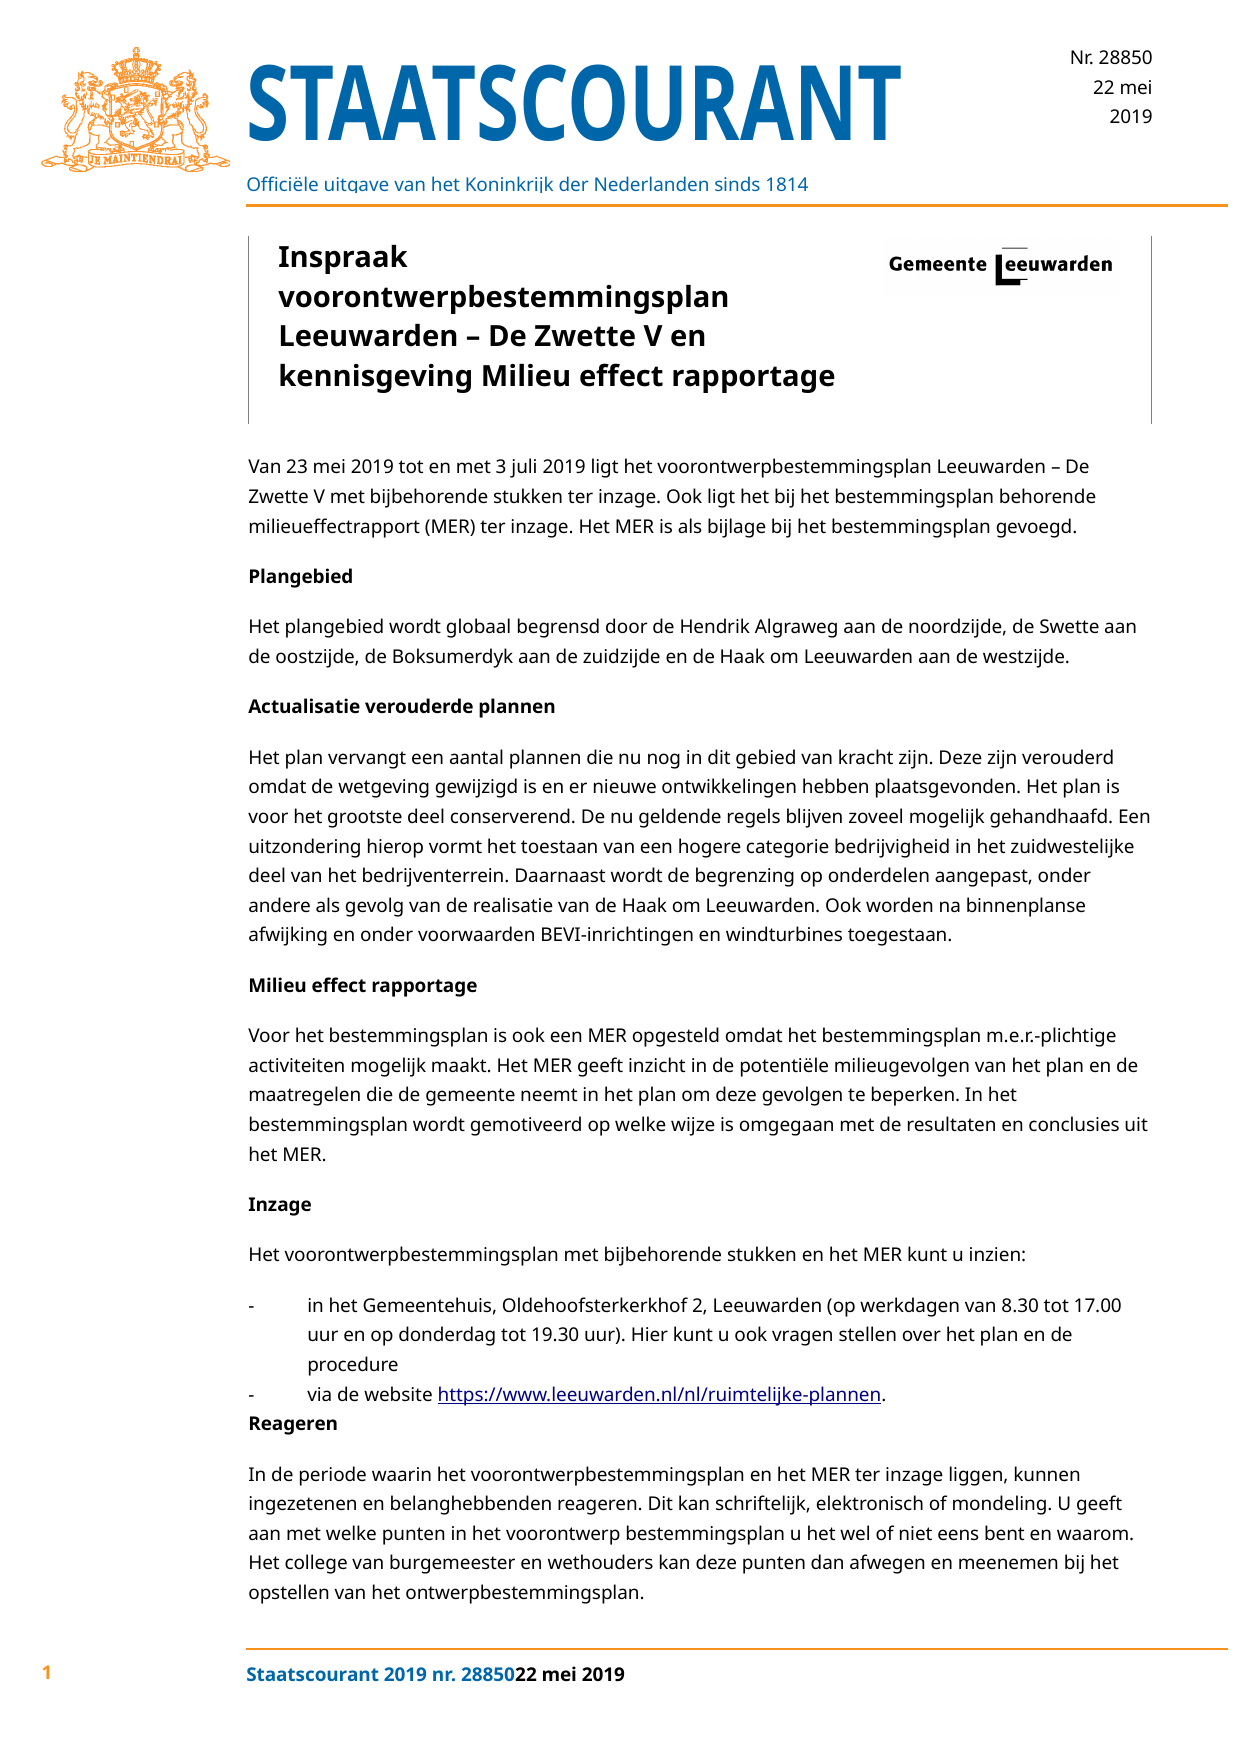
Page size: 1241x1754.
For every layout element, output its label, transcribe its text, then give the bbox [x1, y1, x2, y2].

text Het plangebied wordt globaal begrensd door de Hendrik Algraweg aan de noordzijde, de Swette aan de oostzijde, de Boksumerdyk aan de zuidzijde en de Haak om Leeuwarden aan de westzijde. [248, 614, 1152, 669]
text Reageren [248, 1410, 1152, 1436]
table_header Inspraak voorontwerpbestemmingsplan Leeuwarden – De Zwette V en kennisgeving Milieu effect rapportage [249, 236, 850, 424]
table_header [850, 236, 1151, 424]
text Het voorontwerpbestemmingsplan met bijbehorende stukken en het MER kunt u inzien: [248, 1242, 1152, 1267]
picture [882, 236, 1119, 297]
list via de website https://www.leeuwarden.nl/nl/ruimtelijke-plannen. [248, 1381, 1152, 1406]
list in het Gemeentehuis, Oldehoofsterkerkhof 2, Leeuwarden (op werkdagen van 8.30 tot 17.00 uur en op donderdag tot 19.30 uur). Hier kunt u ook vragen stellen over het plan en de procedure [248, 1292, 1152, 1377]
text Het plan vervangt een aantal plannen die nu nog in dit gebied van kracht zijn. Deze zijn verouderd omdat de wetgeving gewijzigd is en er nieuwe ontwikkelingen hebben plaatsgevonden. Het plan is voor het grootste deel conserverend. De nu geldende regels blijven zoveel mogelijk gehandhaafd. Een uitzondering hierop vormt het toestaan van een hogere categorie bedrijvigheid in het zuidwestelijke deel van het bedrijventerrein. Daarnaast wordt de begrenzing op onderdelen aangepast, onder andere als gevolg van de realisatie van de Haak om Leeuwarden. Ook worden na binnenplanse afwijking en onder voorwaarden BEVI-inrichtingen en windturbines toegestaan. [248, 744, 1152, 947]
text Milieu effect rapportage [248, 972, 1152, 998]
text Voor het bestemmingsplan is ook een MER opgesteld omdat het bestemmingsplan m.e.r.-plichtige activiteiten mogelijk maakt. Het MER geeft inzicht in de potentiële milieugevolgen van het plan en de maatregelen die de gemeente neemt in het plan om deze gevolgen te beperken. In het bestemmingsplan wordt gemotiveerd op welke wijze is omgegaan met de resultaten en conclusies uit het MER. [248, 1022, 1152, 1166]
text Actualisatie verouderde plannen [248, 694, 1152, 719]
text Plangebied [248, 563, 1152, 589]
text Inzage [248, 1191, 1152, 1217]
text In de periode waarin het voorontwerpbestemmingsplan en het MER ter inzage liggen, kunnen ingezetenen en belanghebbenden reageren. Dit kan schriftelijk, elektronisch of mondeling. U geeft aan met welke punten in het voorontwerp bestemmingsplan u het wel of niet eens bent en waarom. Het college van burgemeester en wethouders kan deze punten dan afwegen en meenemen bij het opstellen van het ontwerpbestemmingsplan. [248, 1461, 1152, 1605]
picture [41, 47, 231, 172]
text Van 23 mei 2019 tot en met 3 juli 2019 ligt het voorontwerpbestemmingsplan Leeuwarden – De Zwette V met bijbehorende stukken ter inzage. Ook ligt het bij het bestemmingsplan behorende milieueffectrapport (MER) ter inzage. Het MER is als bijlage bij het bestemmingsplan gevoegd. [248, 454, 1152, 538]
